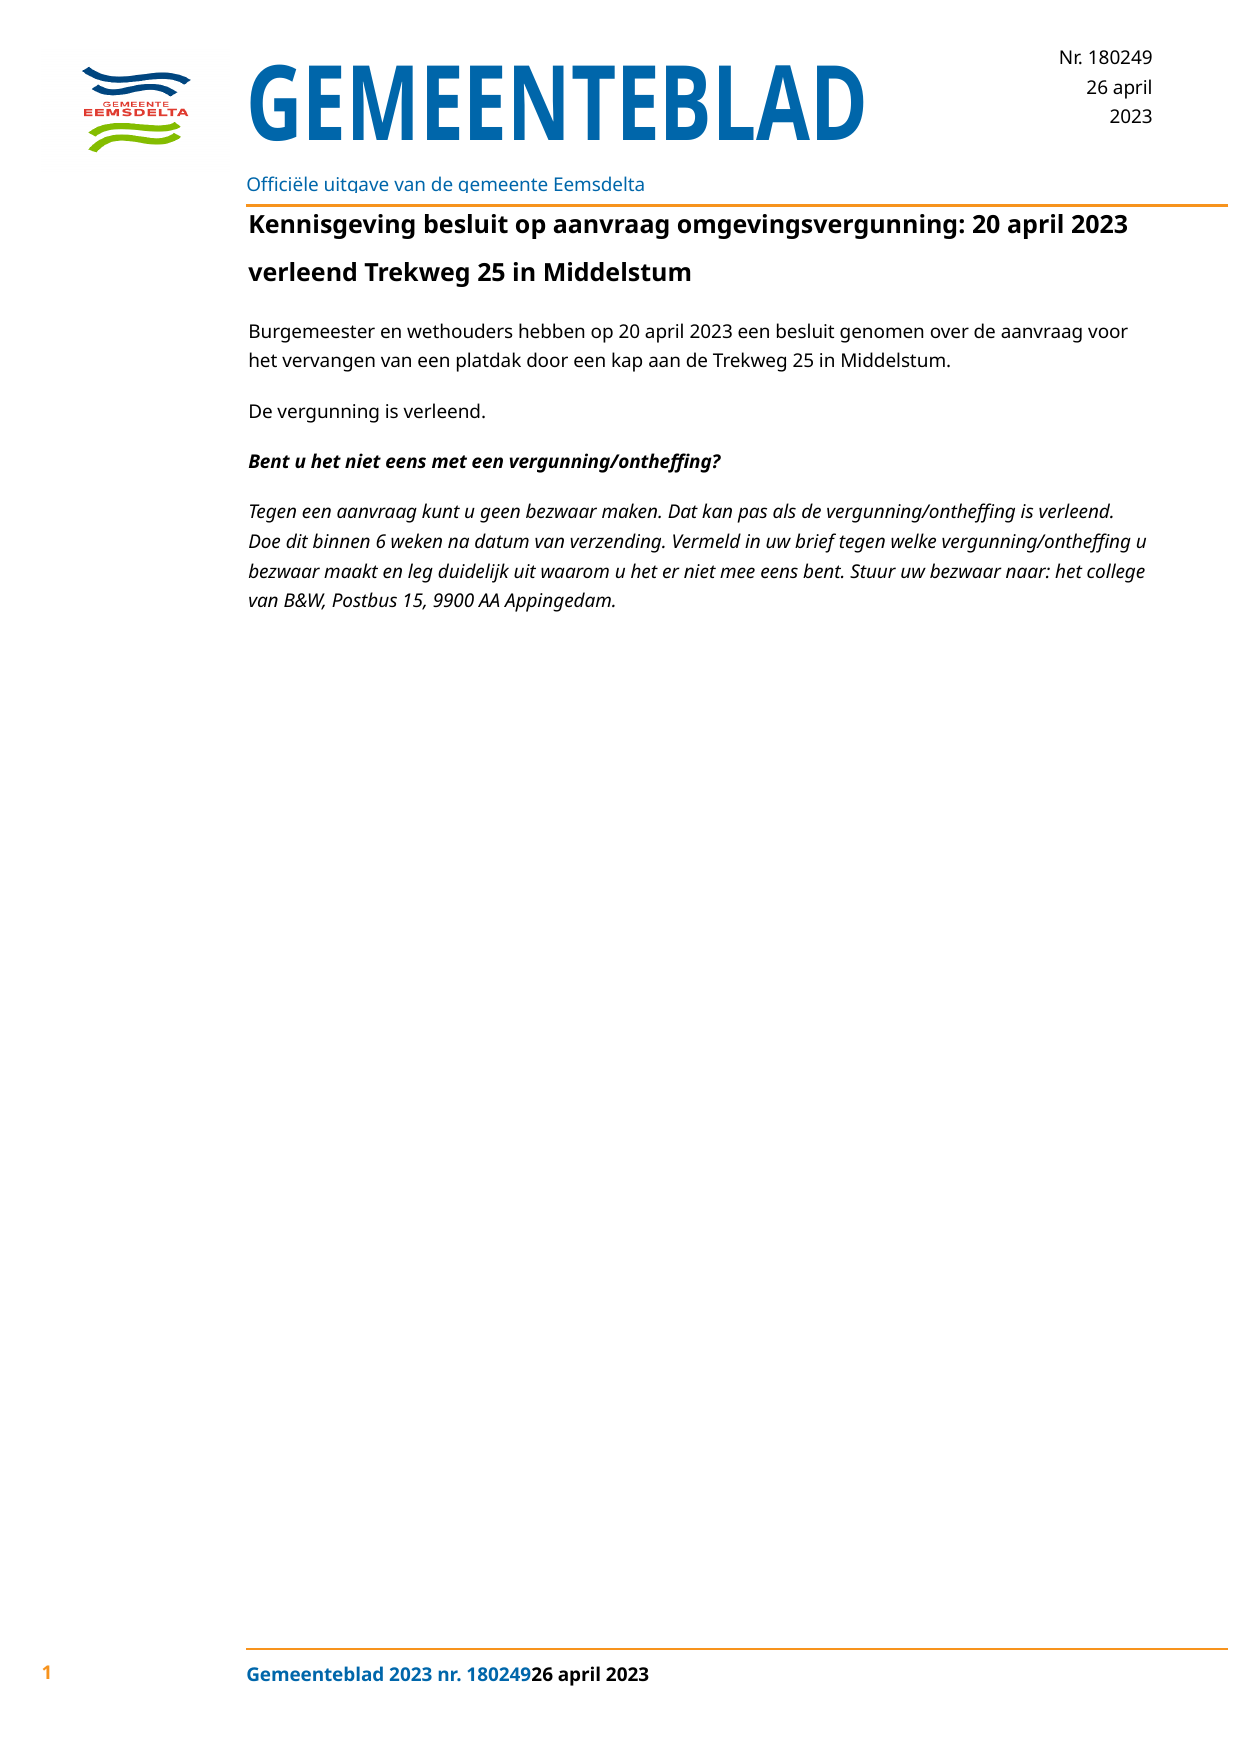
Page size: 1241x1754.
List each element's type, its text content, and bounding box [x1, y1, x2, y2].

text De vergunning is verleend. [248, 398, 1152, 424]
text Burgemeester en wethouders hebben op 20 april 2023 een besluit genomen over de aanvraag voor het vervangen van een platdak door een kap aan de Trekweg 25 in Middelstum. [248, 318, 1152, 373]
picture [41, 47, 231, 172]
text Kennisgeving besluit op aanvraag omgevingsvergunning: 20 april 2023 verleend Trekweg 25 in Middelstum [248, 207, 1152, 288]
text Tegen een aanvraag kunt u geen bezwaar maken. Dat kan pas als de vergunning/ontheffing is verleend. Doe dit binnen 6 weken na datum van verzending. Vermeld in uw brief tegen welke vergunning/ontheffing u bezwaar maakt en leg duidelijk uit waarom u het er niet mee eens bent. Stuur uw bezwaar naar: het college van B&W, Postbus 15, 9900 AA Appingedam. [248, 499, 1152, 613]
text Bent u het niet eens met een vergunning/ontheffing? [248, 448, 1152, 474]
